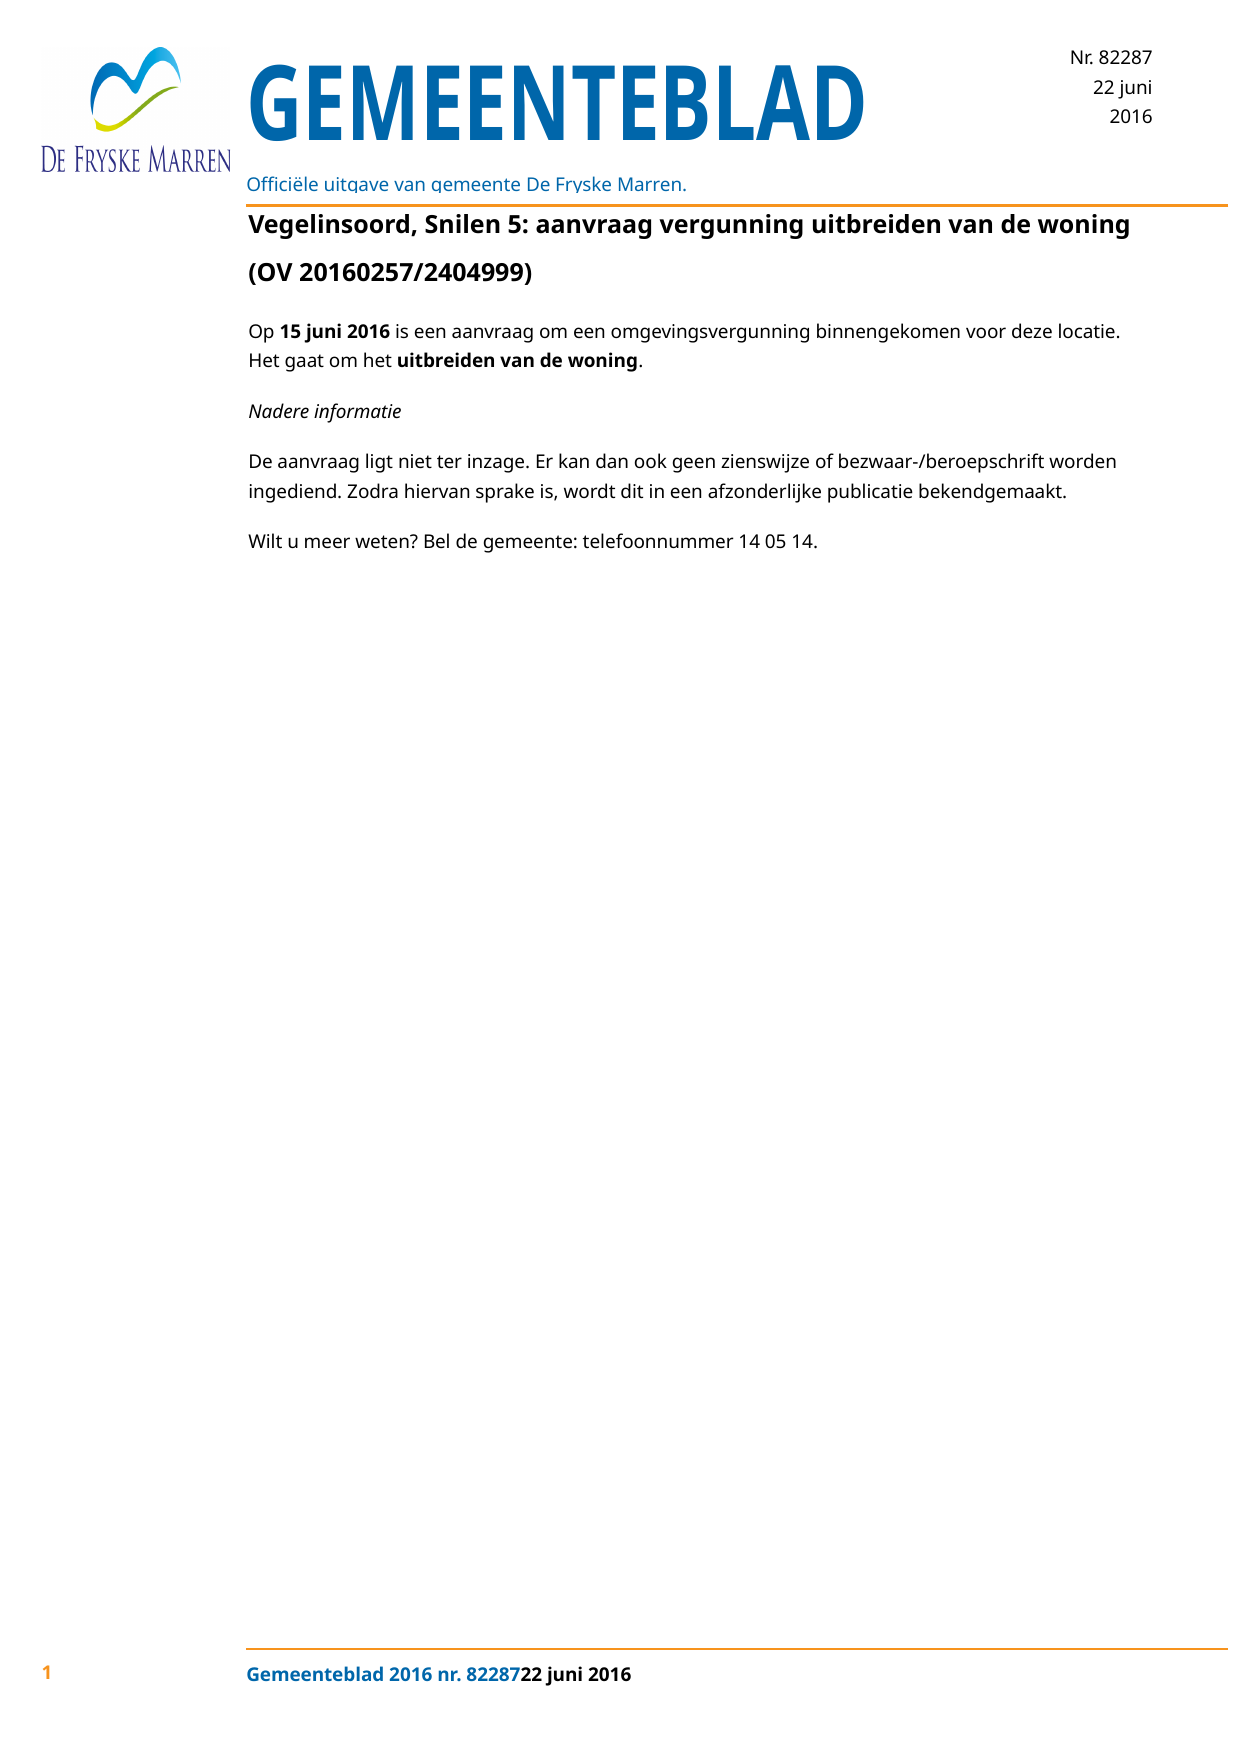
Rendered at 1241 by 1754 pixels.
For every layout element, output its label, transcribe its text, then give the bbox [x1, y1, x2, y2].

text Vegelinsoord, Snilen 5: aanvraag vergunning uitbreiden van de woning (OV 20160257/2404999) [248, 207, 1152, 288]
text Op 15 juni 2016 is een aanvraag om een omgevingsvergunning binnengekomen voor deze locatie. Het gaat om het uitbreiden van de woning. [248, 318, 1152, 373]
picture [41, 47, 231, 172]
text De aanvraag ligt niet ter inzage. Er kan dan ook geen zienswijze of bezwaar-/beroepschrift worden ingediend. Zodra hiervan sprake is, wordt dit in een afzonderlijke publicatie bekendgemaakt. [248, 448, 1152, 504]
text Nadere informatie [248, 398, 1152, 424]
text Wilt u meer weten? Bel de gemeente: telefoonnummer 14 05 14. [248, 528, 1152, 554]
